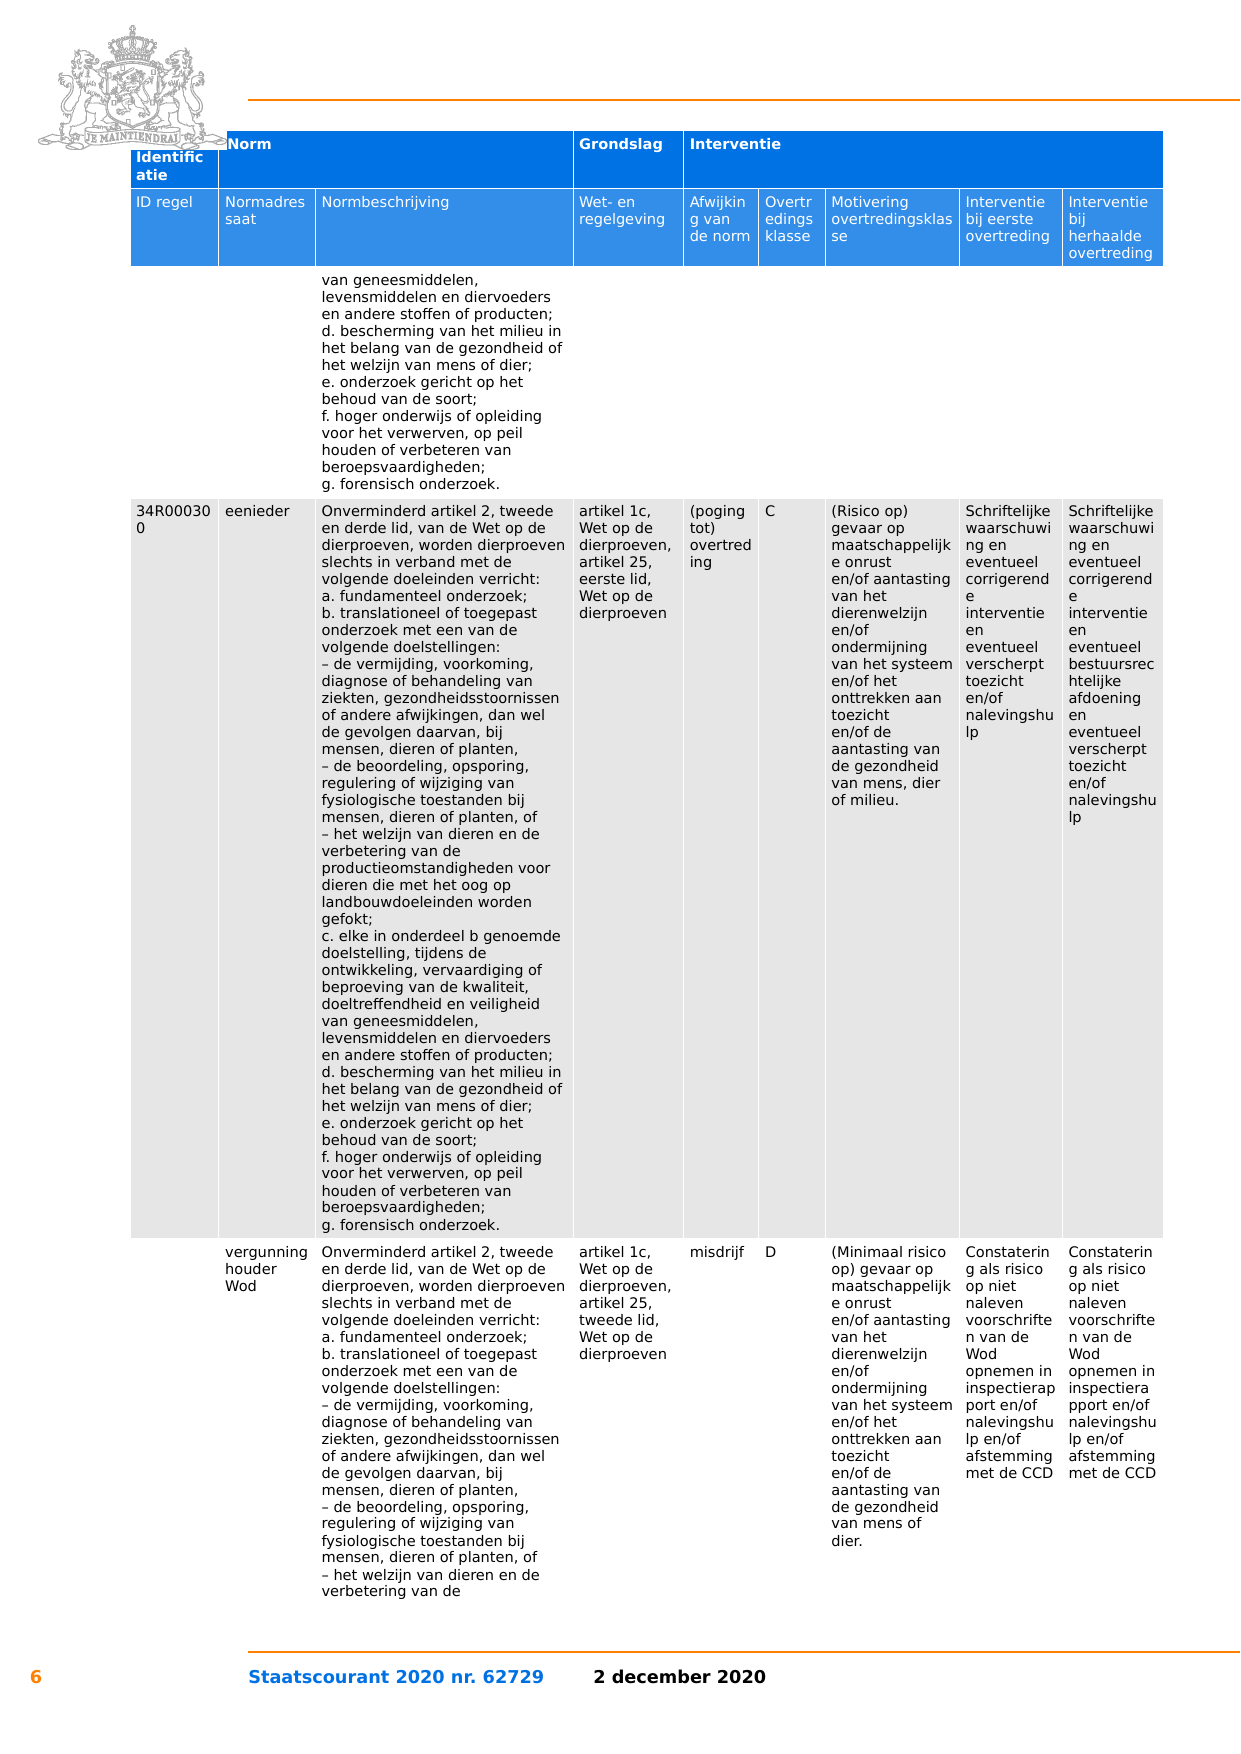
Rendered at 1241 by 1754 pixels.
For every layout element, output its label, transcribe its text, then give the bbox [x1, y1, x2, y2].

table_cell 34R000300 [131, 499, 218, 1238]
table_cell eenieder [219, 499, 315, 1238]
table_cell [960, 268, 1062, 497]
table_header Norm [219, 131, 573, 188]
table_cell Interventie bij eerste overtreding [960, 189, 1062, 266]
table_cell Normadressaat [219, 189, 315, 266]
table_cell Schriftelijke waarschuwing en eventueel corrigerende interventie en eventueel bestuursrechtelijke afdoening en eventueel verscherpt toezicht en/of nalevingshulp [1063, 499, 1163, 1238]
table_cell [131, 268, 218, 497]
table_cell [759, 268, 825, 497]
table_cell van geneesmiddelen, levensmiddelen en diervoeders en andere stoffen of producten; d. bescherming van het milieu in het belang van de gezondheid of het welzijn van mens of dier; e. onderzoek gericht op het behoud van de soort; f. hoger onderwijs of opleiding voor het verwerven, op peil houden of verbeteren van beroepsvaardigheden; g. forensisch onderzoek. [316, 268, 573, 497]
table_cell ID regel [131, 189, 218, 266]
table_cell [574, 268, 683, 497]
table_cell Overtredingsklasse [759, 189, 825, 266]
table_cell (Minimaal risico op) gevaar op maatschappelijke onrust en/of aantasting van het dierenwelzijn en/of ondermijning van het systeem en/of het onttrekken aan toezicht en/of de aantasting van de gezondheid van mens of dier. [826, 1239, 959, 1605]
table_cell C [759, 499, 825, 1238]
table_cell [684, 268, 758, 497]
table_cell [219, 268, 315, 497]
table_header Grondslag [574, 131, 683, 188]
table_cell [1063, 268, 1163, 497]
table_cell Motivering overtredingsklasse [826, 189, 959, 266]
table_cell vergunninghouder Wod [219, 1239, 315, 1605]
table_cell Wet- en regelgeving [574, 189, 683, 266]
table_cell D [759, 1239, 825, 1605]
table_cell Afwijking van de norm [684, 189, 758, 266]
table_cell Schriftelijke waarschuwing en eventueel corrigerende interventie en eventueel verscherpt toezicht en/of nalevingshulp [960, 499, 1062, 1238]
table_cell Interventie bij herhaalde overtreding [1063, 189, 1163, 266]
table_cell misdrijf [684, 1239, 758, 1605]
table_cell (poging tot) overtreding [684, 499, 758, 1238]
table_cell [131, 1239, 218, 1605]
table_cell Onverminderd artikel 2, tweede en derde lid, van de Wet op de dierproeven, worden dierproeven slechts in verband met de volgende doeleinden verricht: a. fundamenteel onderzoek; b. translationeel of toegepast onderzoek met een van de volgende doelstellingen: – de vermijding, voorkoming, diagnose of behandeling van ziekten, gezondheidsstoornissen of andere afwijkingen, dan wel de gevolgen daarvan, bij mensen, dieren of planten, – de beoordeling, opsporing, regulering of wijziging van fysiologische toestanden bij mensen, dieren of planten, of – het welzijn van dieren en de verbetering van de productieomstandigheden voor dieren die met het oog op landbouwdoeleinden worden gefokt; c. elke in onderdeel b genoemde doelstelling, tijdens de ontwikkeling, vervaardiging of beproeving van de kwaliteit, doeltreffendheid en veiligheid van geneesmiddelen, levensmiddelen en diervoeders en andere stoffen of producten; d. bescherming van het milieu in het belang van de gezondheid of het welzijn van mens of dier; e. onderzoek gericht op het behoud van de soort; f. hoger onderwijs of opleiding voor het verwerven, op peil houden of verbeteren van beroepsvaardigheden; g. forensisch onderzoek. [316, 499, 573, 1238]
table_cell artikel 1c, Wet op de dierproeven, artikel 25, tweede lid, Wet op de dierproeven [574, 1239, 683, 1605]
table_header Identificatie [131, 150, 218, 188]
table_cell Constatering als risico op niet naleven voorschriften van de Wod opnemen in inspectierapport en/of nalevingshulp en/of afstemming met de CCD [960, 1239, 1062, 1605]
table_cell Normbeschrijving [316, 189, 573, 266]
table_header Interventie [684, 131, 1163, 188]
table_cell [826, 268, 959, 497]
table_cell (Risico op) gevaar op maatschappelijke onrust en/of aantasting van het dierenwelzijn en/of ondermijning van het systeem en/of het onttrekken aan toezicht en/of de aantasting van de gezondheid van mens, dier of milieu. [826, 499, 959, 1238]
table_cell artikel 1c, Wet op de dierproeven, artikel 25, eerste lid, Wet op de dierproeven [574, 499, 683, 1238]
table_cell Onverminderd artikel 2, tweede en derde lid, van de Wet op de dierproeven, worden dierproeven slechts in verband met de volgende doeleinden verricht: a. fundamenteel onderzoek; b. translationeel of toegepast onderzoek met een van de volgende doelstellingen: – de vermijding, voorkoming, diagnose of behandeling van ziekten, gezondheidsstoornissen of andere afwijkingen, dan wel de gevolgen daarvan, bij mensen, dieren of planten, – de beoordeling, opsporing, regulering of wijziging van fysiologische toestanden bij mensen, dieren of planten, of – het welzijn van dieren en de verbetering van de [316, 1239, 573, 1605]
table_cell Constatering als risico op niet naleven voorschriften van de Wod opnemen in inspectierapport en/of nalevingshulp en/of afstemming met de CCD [1063, 1239, 1163, 1605]
picture [38, 25, 227, 150]
